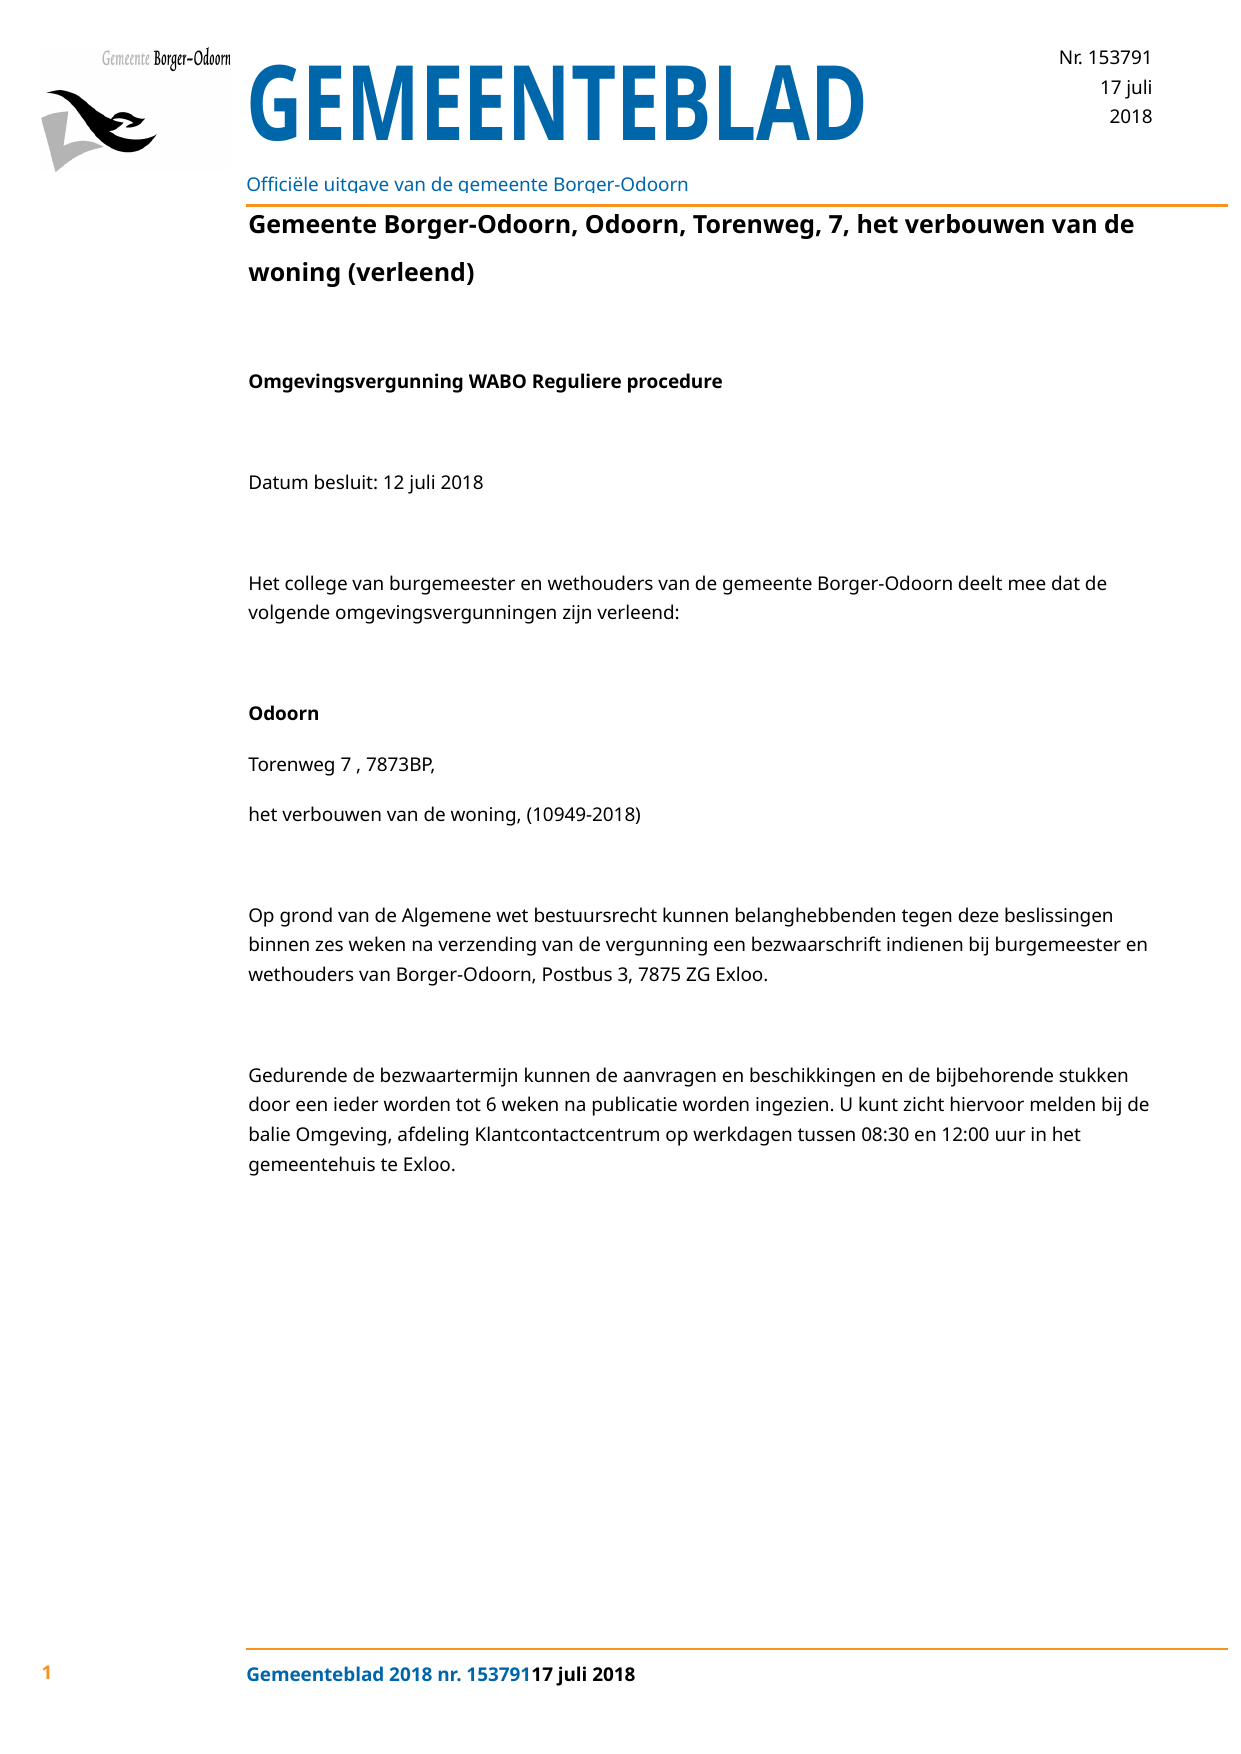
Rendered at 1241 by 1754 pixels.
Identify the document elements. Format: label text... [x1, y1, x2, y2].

text Gedurende de bezwaartermijn kunnen de aanvragen en beschikkingen en de bijbehorende stukken door een ieder worden tot 6 weken na publicatie worden ingezien. U kunt zicht hiervoor melden bij de balie Omgeving, afdeling Klantcontactcentrum op werkdagen tussen 08:30 en 12:00 uur in het gemeentehuis te Exloo. [248, 1062, 1152, 1177]
text Op grond van de Algemene wet bestuursrecht kunnen belanghebbenden tegen deze beslissingen binnen zes weken na verzending van de vergunning een bezwaarschrift indienen bij burgemeester en wethouders van Borger-Odoorn, Postbus 3, 7875 ZG Exloo. [248, 902, 1152, 987]
picture [41, 47, 231, 172]
text Datum besluit: 12 juli 2018 [248, 469, 1152, 495]
text Torenweg 7 , 7873BP, [248, 751, 1152, 777]
text het verbouwen van de woning, (10949-2018) [248, 801, 1152, 827]
text Het college van burgemeester en wethouders van de gemeente Borger-Odoorn deelt mee dat de volgende omgevingsvergunningen zijn verleend: [248, 570, 1152, 625]
text Gemeente Borger-Odoorn, Odoorn, Torenweg, 7, het verbouwen van de woning (verleend) [248, 207, 1152, 288]
text Omgevingsvergunning WABO Reguliere procedure [248, 368, 1152, 394]
text Odoorn [248, 700, 1152, 726]
